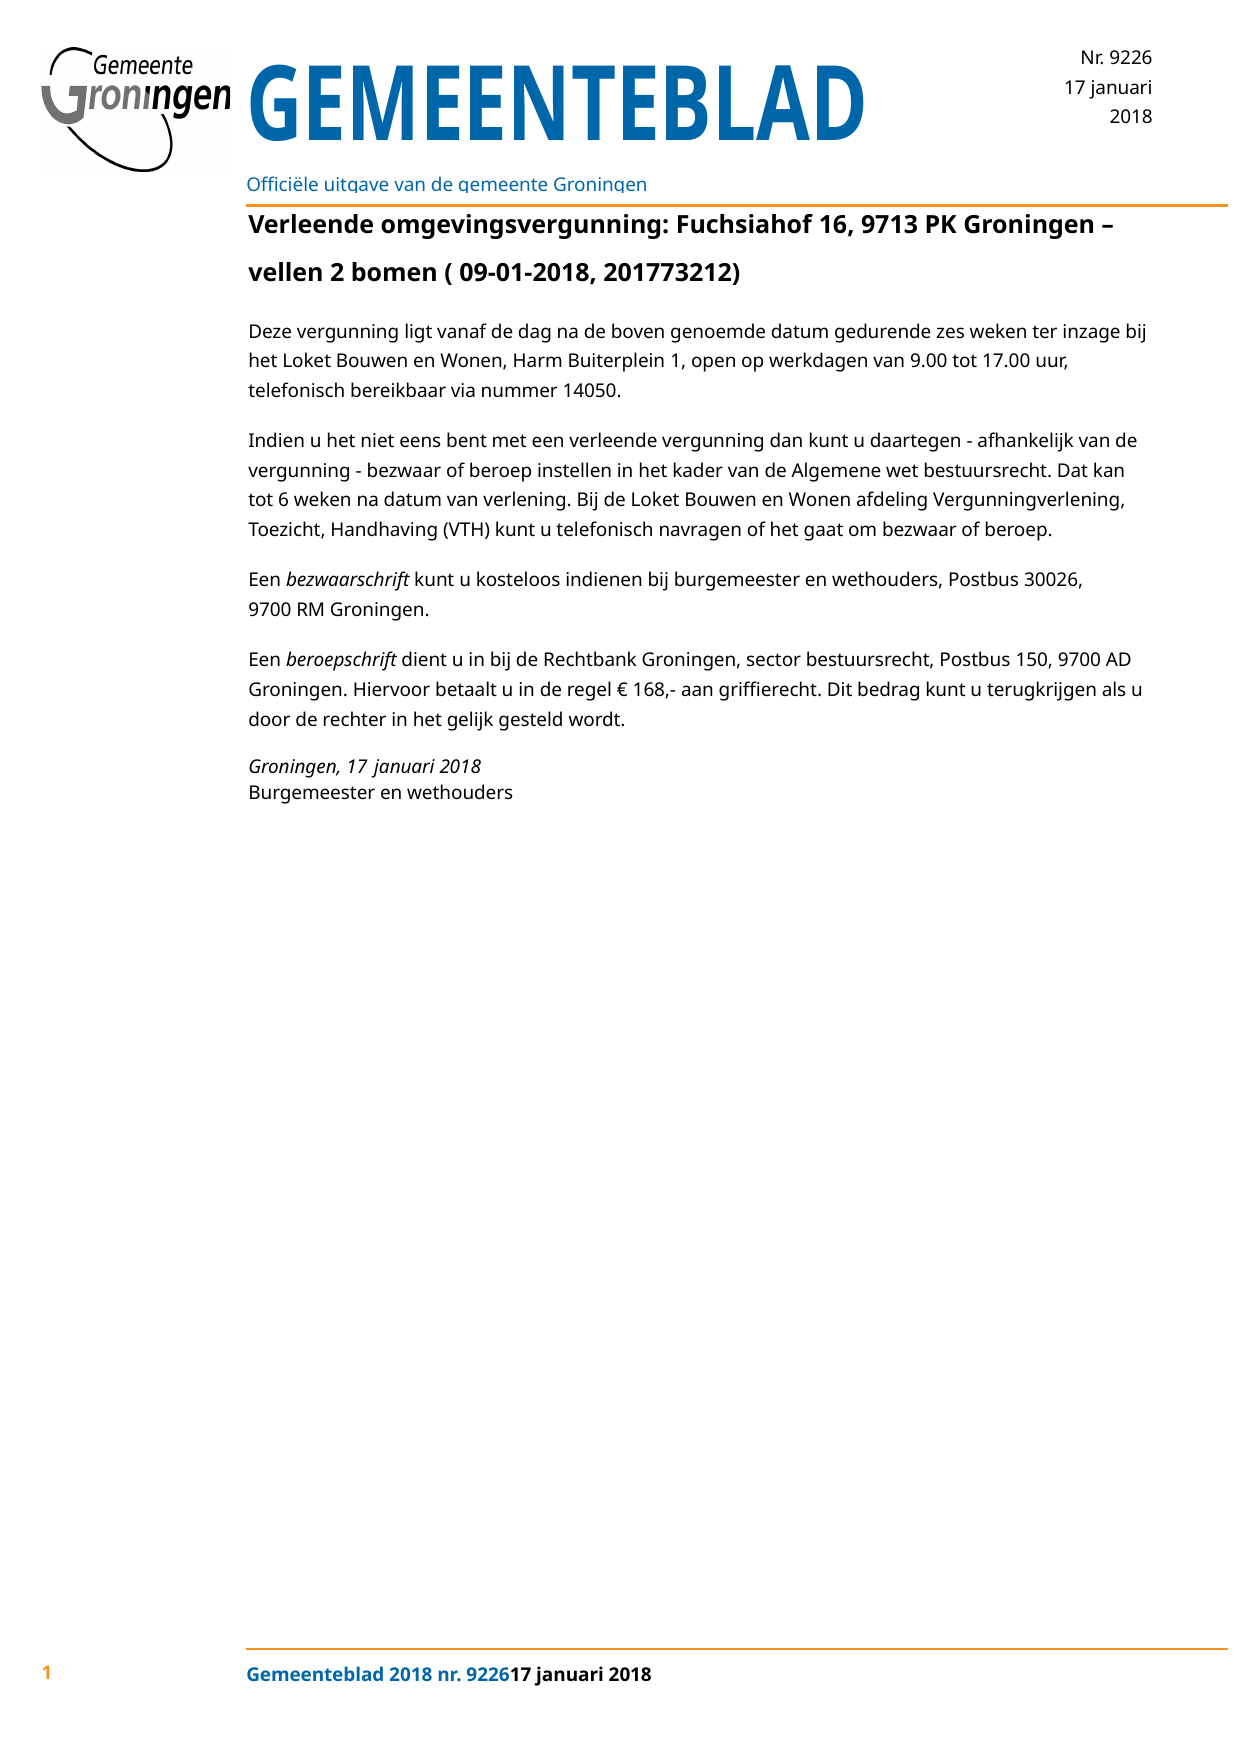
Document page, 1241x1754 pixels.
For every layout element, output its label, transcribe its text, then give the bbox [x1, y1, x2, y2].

picture [41, 47, 231, 172]
text Een bezwaarschrift kunt u kosteloos indienen bij burgemeester en wethouders, Postbus 30026, 9700 RM Groningen. [248, 567, 1152, 622]
text Indien u het niet eens bent met een verleende vergunning dan kunt u daartegen - afhankelijk van de vergunning - bezwaar of beroep instellen in het kader van de Algemene wet bestuursrecht. Dat kan tot 6 weken na datum van verlening. Bij de Loket Bouwen en Wonen afdeling Vergunningverlening, Toezicht, Handhaving (VTH) kunt u telefonisch navragen of het gaat om bezwaar of beroep. [248, 427, 1152, 542]
text Verleende omgevingsvergunning: Fuchsiahof 16, 9713 PK Groningen – vellen 2 bomen ( 09-01-2018, 201773212) [248, 207, 1152, 288]
text Deze vergunning ligt vanaf de dag na de boven genoemde datum gedurende zes weken ter inzage bij het Loket Bouwen en Wonen, Harm Buiterplein 1, open op werkdagen van 9.00 tot 17.00 uur, telefonisch bereikbaar via nummer 14050. [248, 318, 1152, 403]
text Groningen, 17 januari 2018 [248, 754, 1152, 779]
text Een beroepschrift dient u in bij de Rechtbank Groningen, sector bestuursrecht, Postbus 150, 9700 AD Groningen. Hiervoor betaalt u in de regel € 168,- aan griffierecht. Dit bedrag kunt u terugkrijgen als u door de rechter in het gelijk gesteld wordt. [248, 647, 1152, 732]
text Burgemeester en wethouders [248, 779, 1152, 805]
